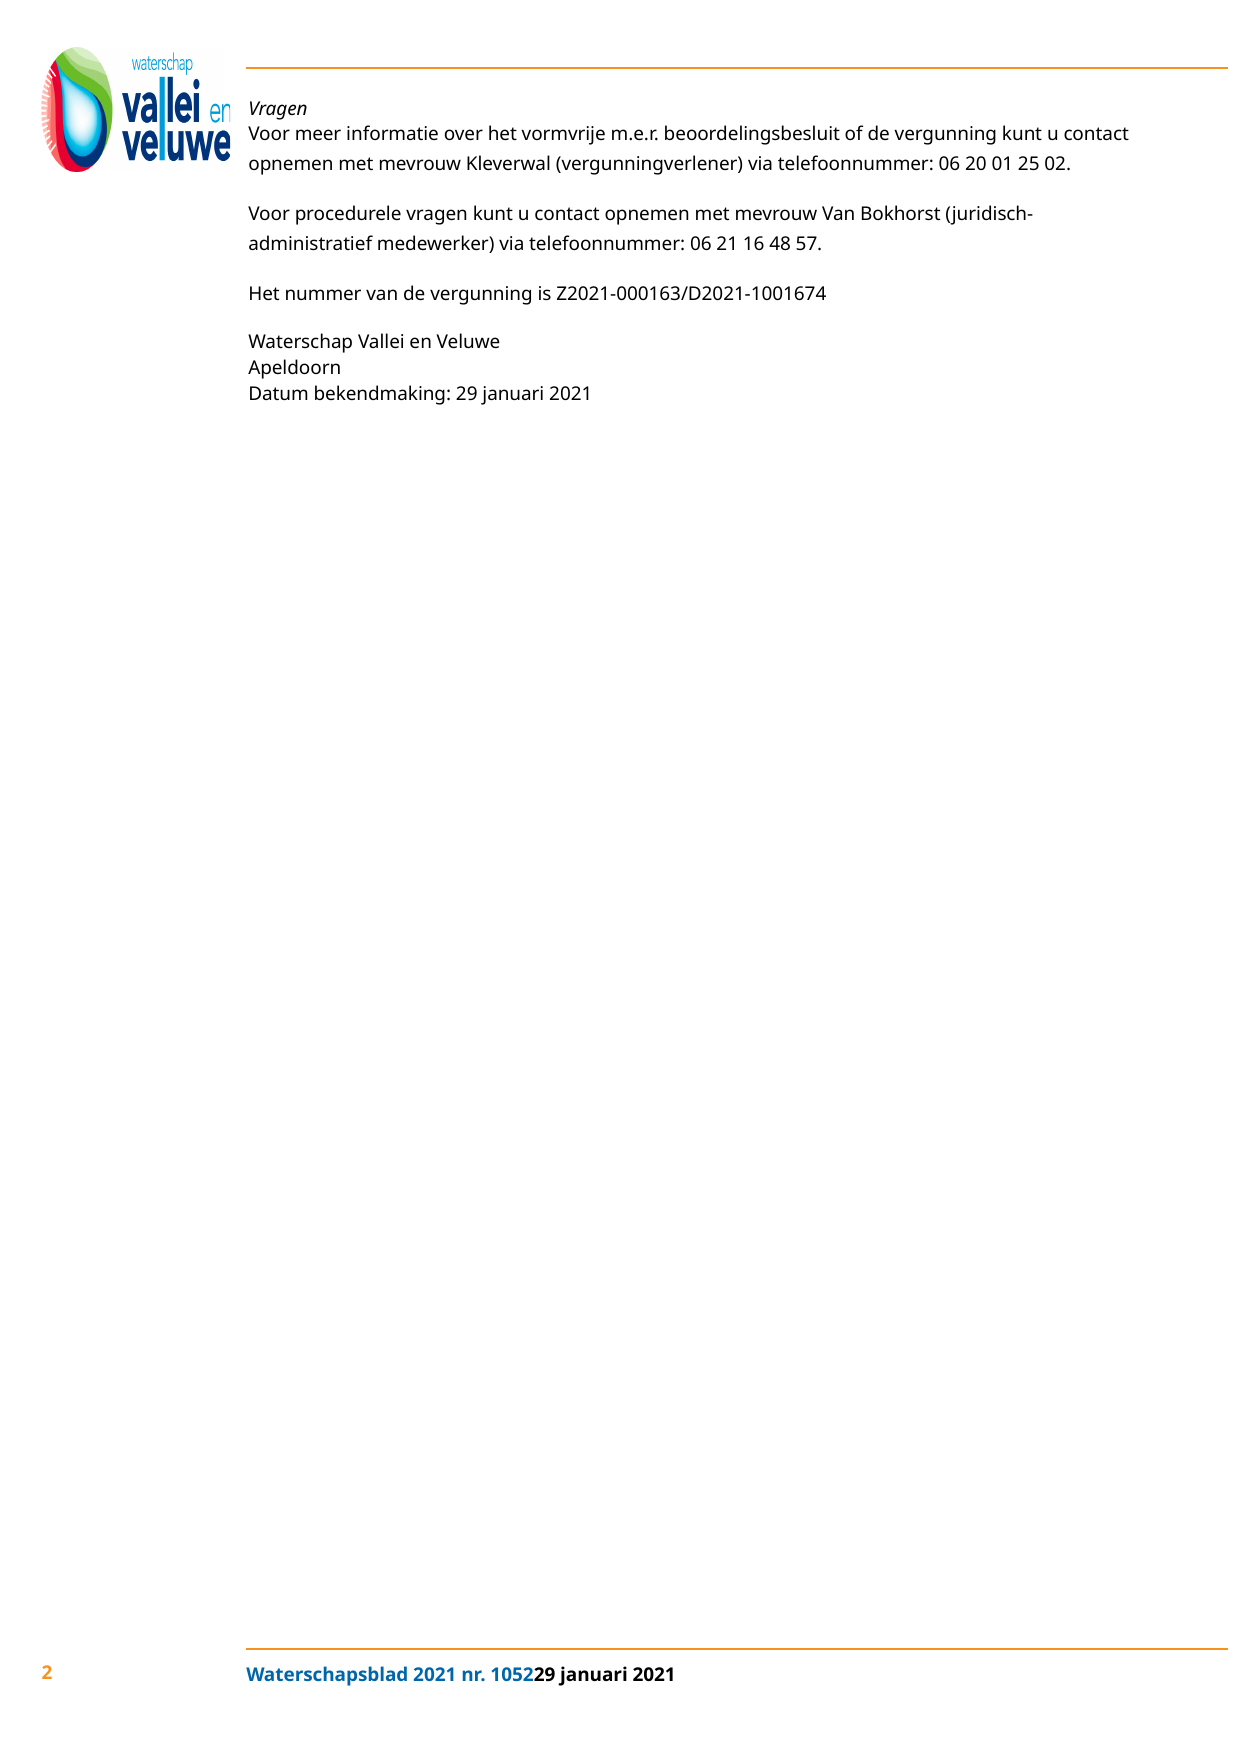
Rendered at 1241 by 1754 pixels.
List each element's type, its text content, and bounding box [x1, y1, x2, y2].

text Voor procedurele vragen kunt u contact opnemen met mevrouw Van Bokhorst (juridisch-administratief medewerker) via telefoonnummer: 06 21 16 48 57. [248, 201, 1152, 256]
text Apeldoorn [248, 354, 1152, 380]
text Het nummer van de vergunning is Z2021-000163/D2021-1001674 [248, 281, 1152, 306]
picture [41, 47, 231, 172]
text Voor meer informatie over het vormvrije m.e.r. beoordelingsbesluit of de vergunning kunt u contact opnemen met mevrouw Kleverwal (vergunningverlener) via telefoonnummer: 06 20 01 25 02. [248, 121, 1152, 176]
text Vragen [248, 95, 1152, 121]
text Datum bekendmaking: 29 januari 2021 [248, 380, 1152, 406]
text Waterschap Vallei en Veluwe [248, 328, 1152, 354]
